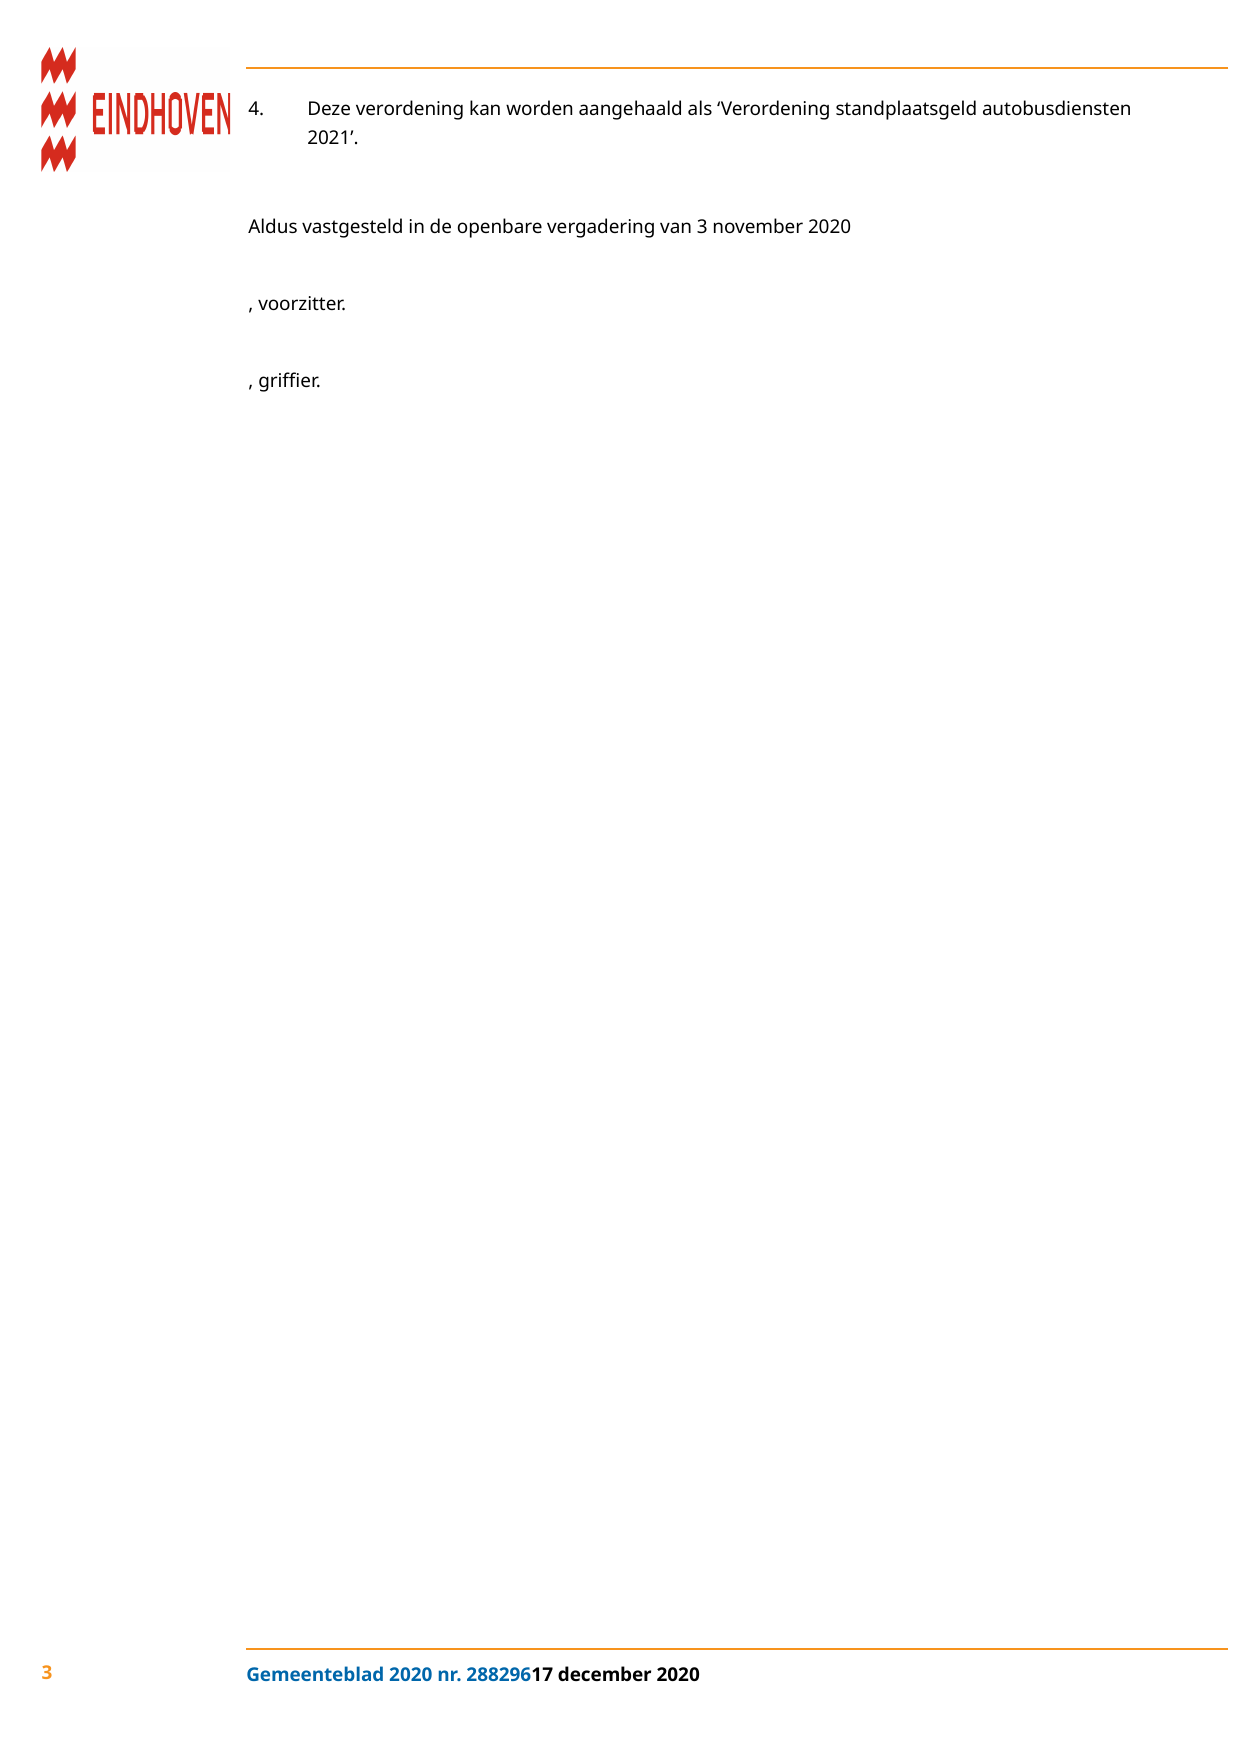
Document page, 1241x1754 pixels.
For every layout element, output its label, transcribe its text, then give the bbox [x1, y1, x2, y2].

list Deze verordening kan worden aangehaald als ‘Verordening standplaatsgeld autobusdiensten 2021’. [248, 95, 1152, 150]
text Aldus vastgesteld in de openbare vergadering van 3 november 2020 [248, 213, 1152, 239]
text , voorzitter. [248, 290, 1152, 316]
text , griffier. [248, 367, 1152, 393]
picture [41, 47, 231, 172]
